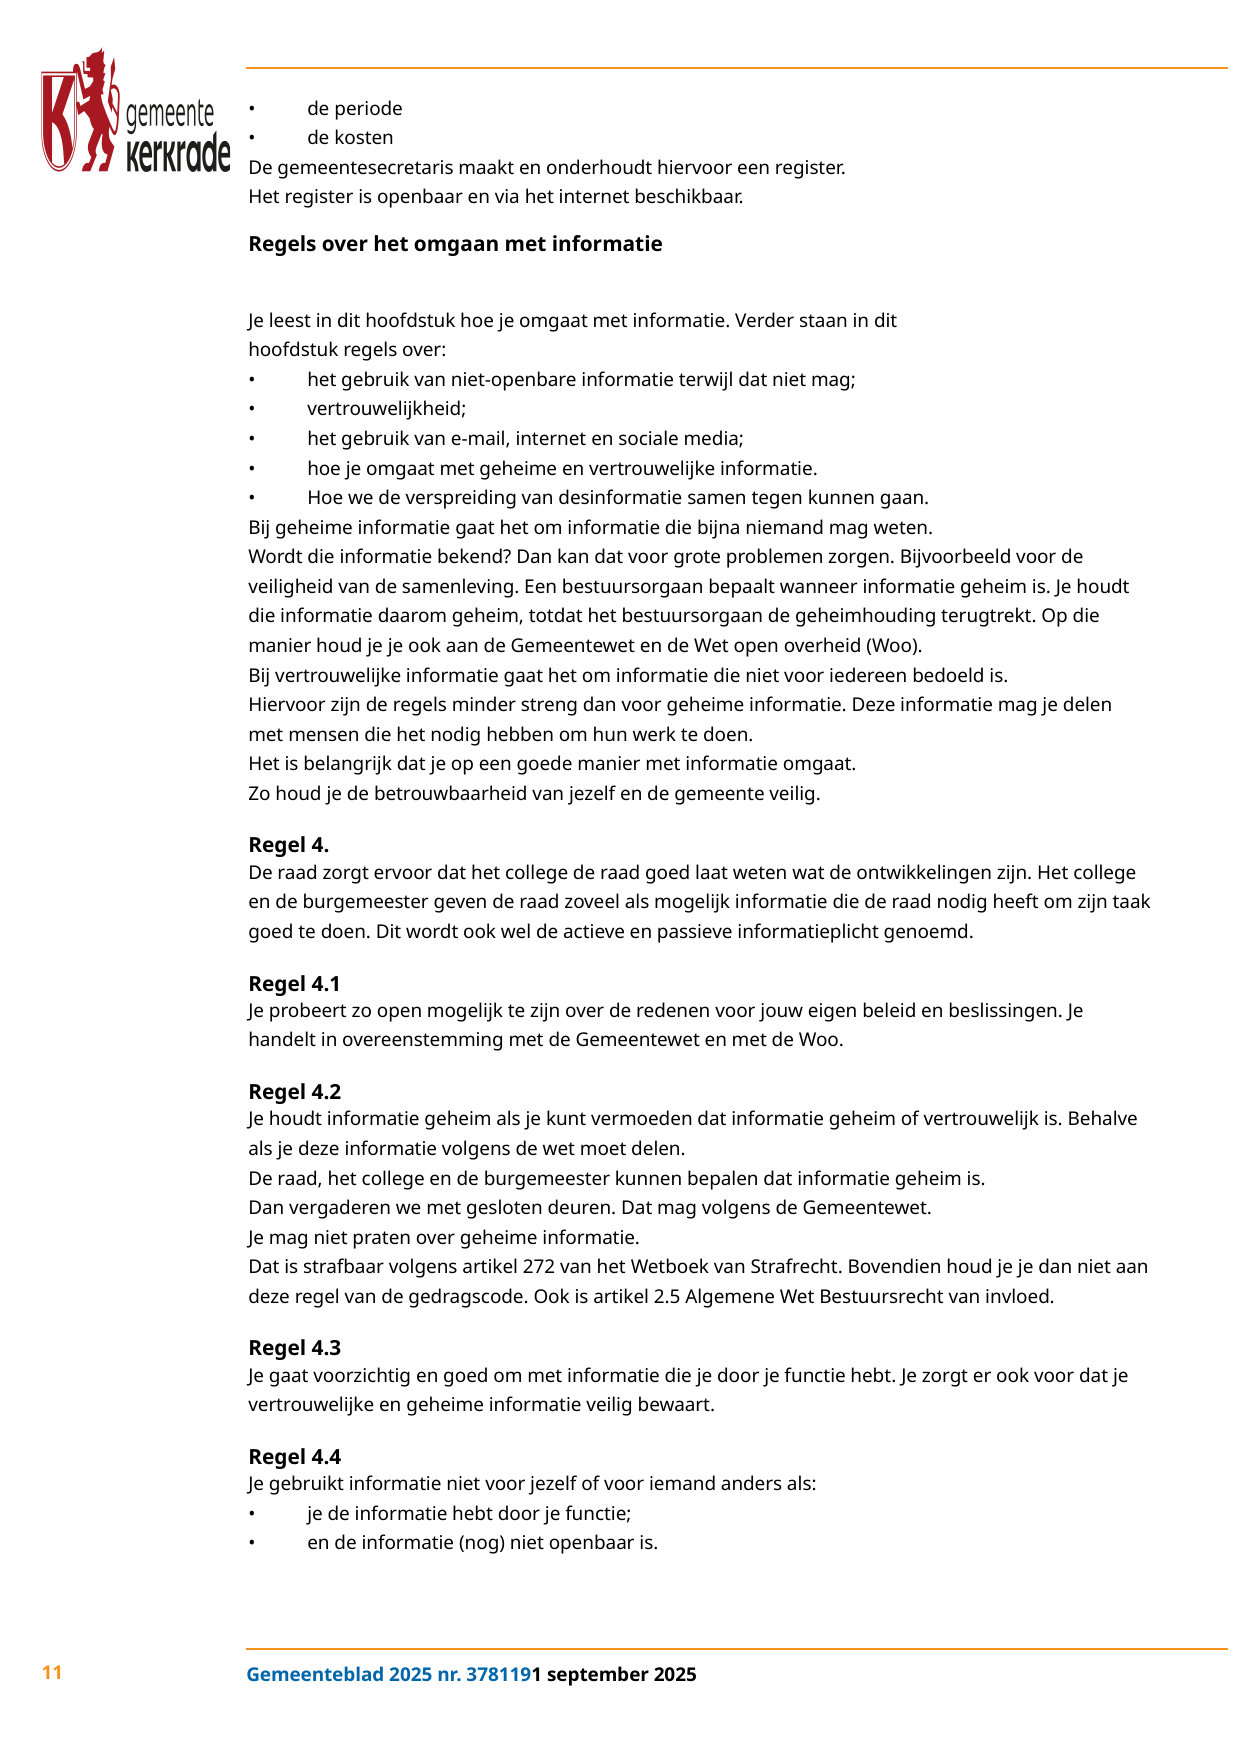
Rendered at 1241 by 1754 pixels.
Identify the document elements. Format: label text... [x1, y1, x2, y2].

text De raad zorgt ervoor dat het college de raad goed laat weten wat de ontwikkelingen zijn. Het college en de burgemeester geven de raad zoveel als mogelijk informatie die de raad nodig heeft om zijn taak goed te doen. Dit wordt ook wel de actieve en passieve informatieplicht genoemd. [248, 859, 1152, 944]
text Regel 4.2 [248, 1077, 1152, 1106]
text Regels over het omgaan met informatie [248, 229, 1152, 258]
text Regel 4.4 [248, 1442, 1152, 1470]
text Het is belangrijk dat je op een goede manier met informatie omgaat. [248, 751, 1152, 776]
text hoofdstuk regels over: [248, 336, 1152, 362]
list vertrouwelijkheid; [248, 396, 1152, 421]
text Het register is openbaar en via het internet beschikbaar. [248, 183, 1152, 209]
text Je gebruikt informatie niet voor jezelf of voor iemand anders als: [248, 1470, 1152, 1496]
text Dan vergaderen we met gesloten deuren. Dat mag volgens de Gemeentewet. [248, 1194, 1152, 1220]
text De gemeentesecretaris maakt en onderhoudt hiervoor een register. [248, 154, 1152, 180]
text Regel 4. [248, 831, 1152, 859]
text Je houdt informatie geheim als je kunt vermoeden dat informatie geheim of vertrouwelijk is. Behalve als je deze informatie volgens de wet moet delen. [248, 1106, 1152, 1161]
text Zo houd je de betrouwbaarheid van jezelf en de gemeente veilig. [248, 780, 1152, 806]
text Je probeert zo open mogelijk te zijn over de redenen voor jouw eigen beleid en beslissingen. Je handelt in overeenstemming met de Gemeentewet en met de Woo. [248, 997, 1152, 1052]
text Bij vertrouwelijke informatie gaat het om informatie die niet voor iedereen bedoeld is. [248, 662, 1152, 688]
list en de informatie (nog) niet openbaar is. [248, 1529, 1152, 1555]
list de kosten [248, 124, 1152, 150]
text Hiervoor zijn de regels minder streng dan voor geheime informatie. Deze informatie mag je delen met mensen die het nodig hebben om hun werk te doen. [248, 691, 1152, 747]
text Wordt die informatie bekend? Dan kan dat voor grote problemen zorgen. Bijvoorbeeld voor de veiligheid van de samenleving. Een bestuursorgaan bepaalt wanneer informatie geheim is. Je houdt die informatie daarom geheim, totdat het bestuursorgaan de geheimhouding terugtrekt. Op die manier houd je je ook aan de Gemeentewet en de Wet open overheid (Woo). [248, 543, 1152, 658]
list het gebruik van e-mail, internet en sociale media; [248, 425, 1152, 451]
text De raad, het college en de burgemeester kunnen bepalen dat informatie geheim is. [248, 1165, 1152, 1190]
text Je leest in dit hoofdstuk hoe je omgaat met informatie. Verder staan in dit [248, 307, 1152, 333]
list Hoe we de verspreiding van desinformatie samen tegen kunnen gaan. [248, 484, 1152, 510]
list de periode [248, 95, 1152, 121]
text Je gaat voorzichtig en goed om met informatie die je door je functie hebt. Je zorgt er ook voor dat je vertrouwelijke en geheime informatie veilig bewaart. [248, 1362, 1152, 1417]
list je de informatie hebt door je functie; [248, 1500, 1152, 1526]
picture [41, 47, 231, 172]
text Dat is strafbaar volgens artikel 272 van het Wetboek van Strafrecht. Bovendien houd je je dan niet aan deze regel van de gedragscode. Ook is artikel 2.5 Algemene Wet Bestuursrecht van invloed. [248, 1253, 1152, 1309]
text Bij geheime informatie gaat het om informatie die bijna niemand mag weten. [248, 514, 1152, 540]
text Regel 4.3 [248, 1333, 1152, 1362]
list hoe je omgaat met geheime en vertrouwelijke informatie. [248, 455, 1152, 481]
list het gebruik van niet-openbare informatie terwijl dat niet mag; [248, 366, 1152, 392]
text Regel 4.1 [248, 969, 1152, 997]
text Je mag niet praten over geheime informatie. [248, 1224, 1152, 1249]
